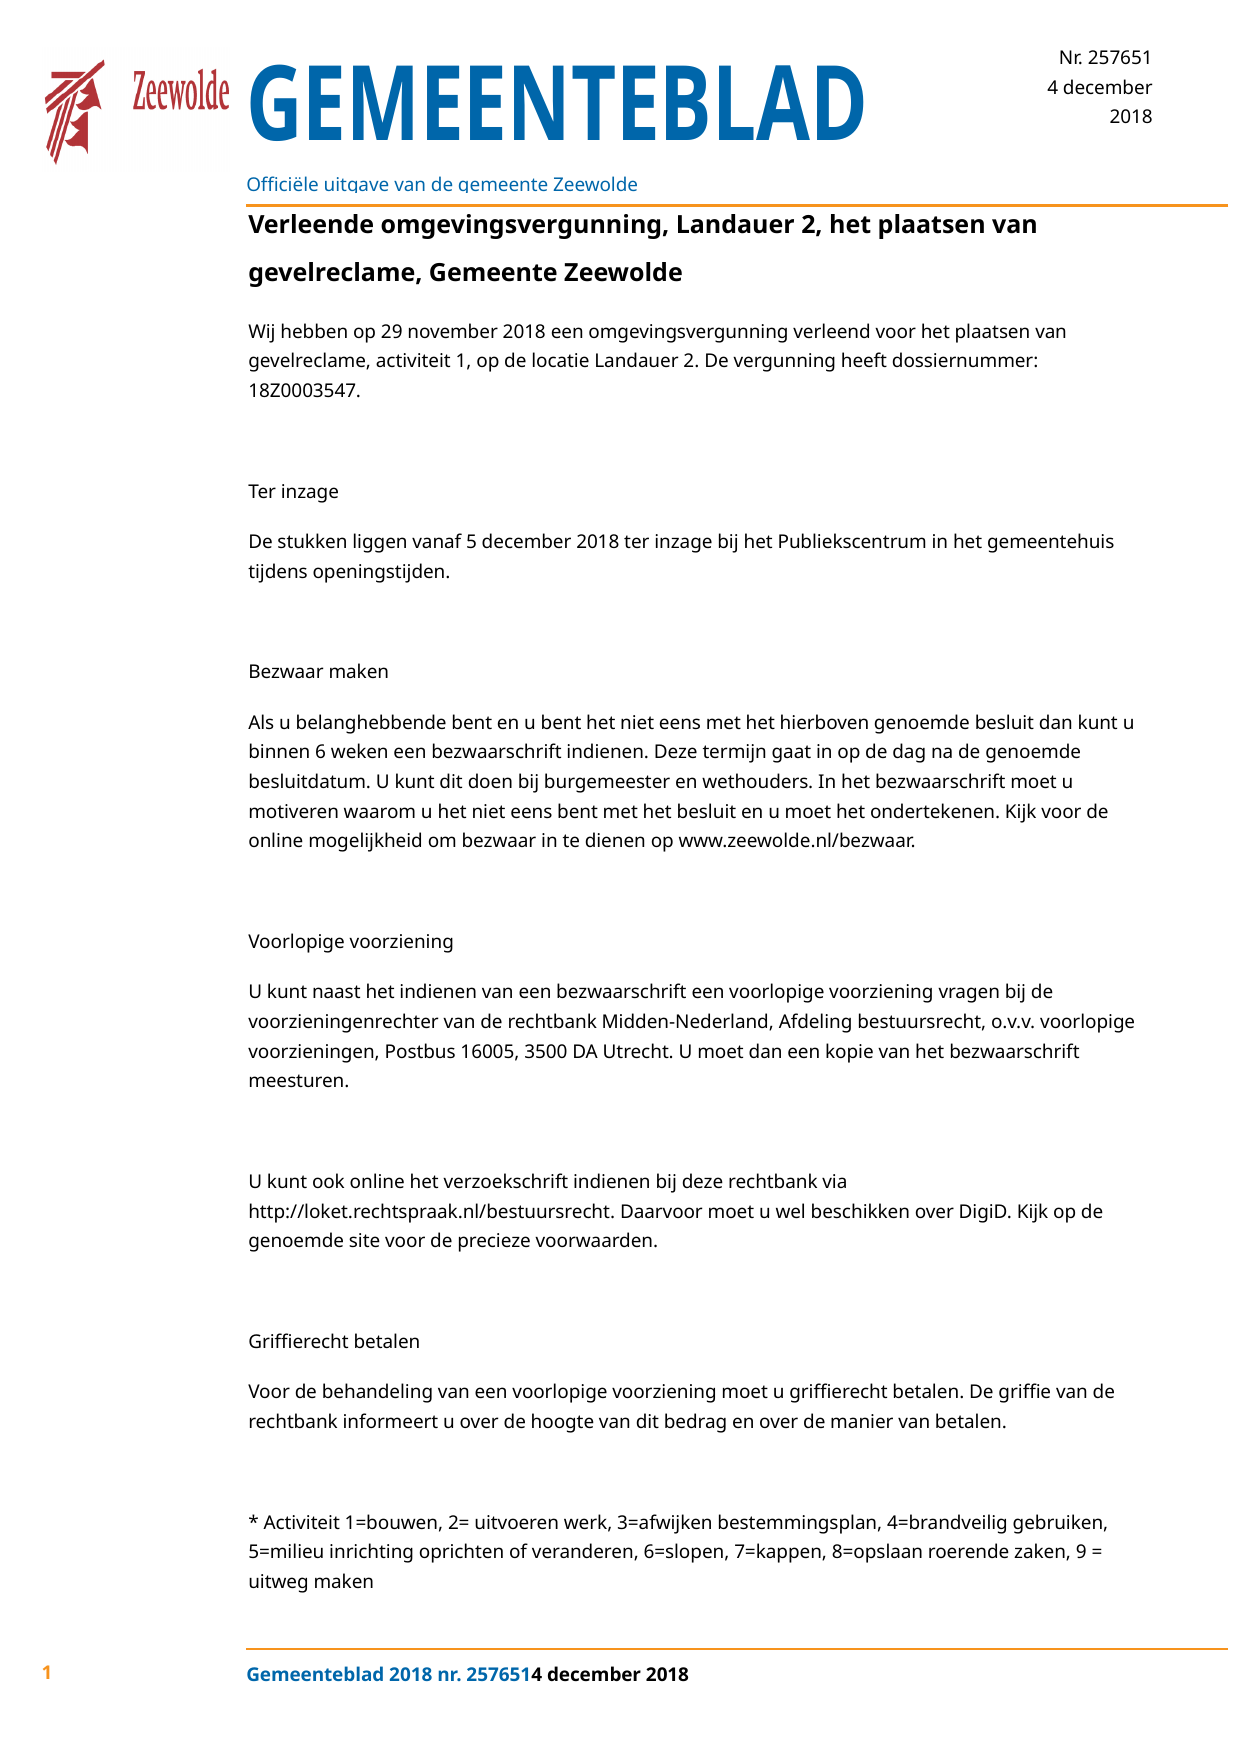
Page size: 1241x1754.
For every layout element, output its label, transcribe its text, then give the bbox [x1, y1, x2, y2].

text Voorlopige voorziening [248, 928, 1152, 954]
text Verleende omgevingsvergunning, Landauer 2, het plaatsen van gevelreclame, Gemeente Zeewolde [248, 207, 1152, 288]
text Wij hebben op 29 november 2018 een omgevingsvergunning verleend voor het plaatsen van gevelreclame, activiteit 1, op de locatie Landauer 2. De vergunning heeft dossiernummer: 18Z0003547. [248, 318, 1152, 403]
text Als u belanghebbende bent en u bent het niet eens met het hierboven genoemde besluit dan kunt u binnen 6 weken een bezwaarschrift indienen. Deze termijn gaat in op de dag na de genoemde besluitdatum. U kunt dit doen bij burgemeester en wethouders. In het bezwaarschrift moet u motiveren waarom u het niet eens bent met het besluit en u moet het ondertekenen. Kijk voor de online mogelijkheid om bezwaar in te dienen op www.zeewolde.nl/bezwaar. [248, 709, 1152, 853]
text Griffierecht betalen [248, 1328, 1152, 1354]
text U kunt naast het indienen van een bezwaarschrift een voorlopige voorziening vragen bij de voorzieningenrechter van de rechtbank Midden-Nederland, Afdeling bestuursrecht, o.v.v. voorlopige voorzieningen, Postbus 16005, 3500 DA Utrecht. U moet dan een kopie van het bezwaarschrift meesturen. [248, 979, 1152, 1093]
text Voor de behandeling van een voorlopige voorziening moet u griffierecht betalen. De griffie van de rechtbank informeert u over de hoogte van dit bedrag en over de manier van betalen. [248, 1379, 1152, 1434]
text Ter inzage [248, 478, 1152, 504]
text U kunt ook online het verzoekschrift indienen bij deze rechtbank via http://loket.rechtspraak.nl/bestuursrecht. Daarvoor moet u wel beschikken over DigiD. Kijk op de genoemde site voor de precieze voorwaarden. [248, 1168, 1152, 1253]
picture [41, 47, 231, 172]
text De stukken liggen vanaf 5 december 2018 ter inzage bij het Publiekscentrum in het gemeentehuis tijdens openingstijden. [248, 528, 1152, 584]
text Bezwaar maken [248, 659, 1152, 684]
text * Activiteit 1=bouwen, 2= uitvoeren werk, 3=afwijken bestemmingsplan, 4=brandveilig gebruiken, 5=milieu inrichting oprichten of veranderen, 6=slopen, 7=kappen, 8=opslaan roerende zaken, 9 = uitweg maken [248, 1509, 1152, 1594]
